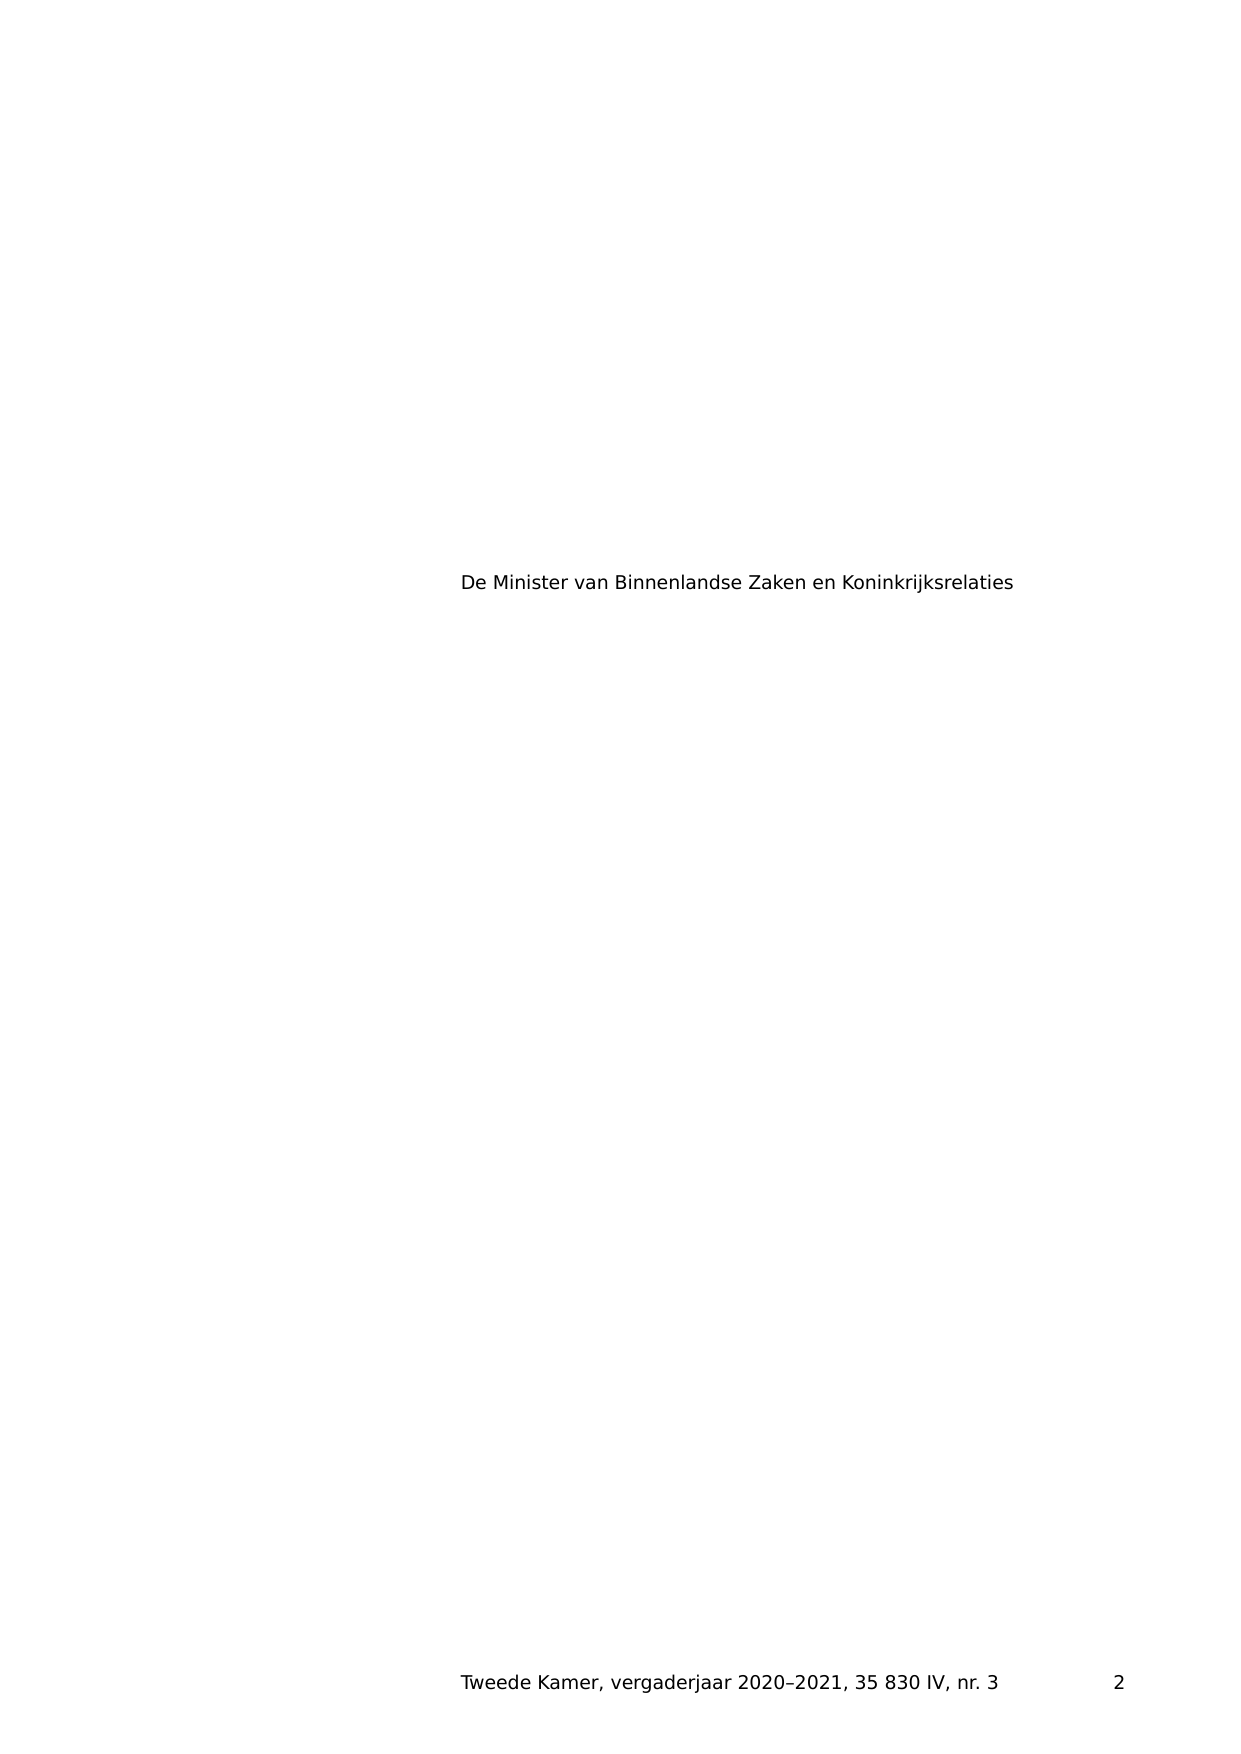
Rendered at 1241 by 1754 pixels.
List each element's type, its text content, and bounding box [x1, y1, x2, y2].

text De Minister van Binnenlandse Zaken en Koninkrijksrelaties [461, 572, 1125, 594]
